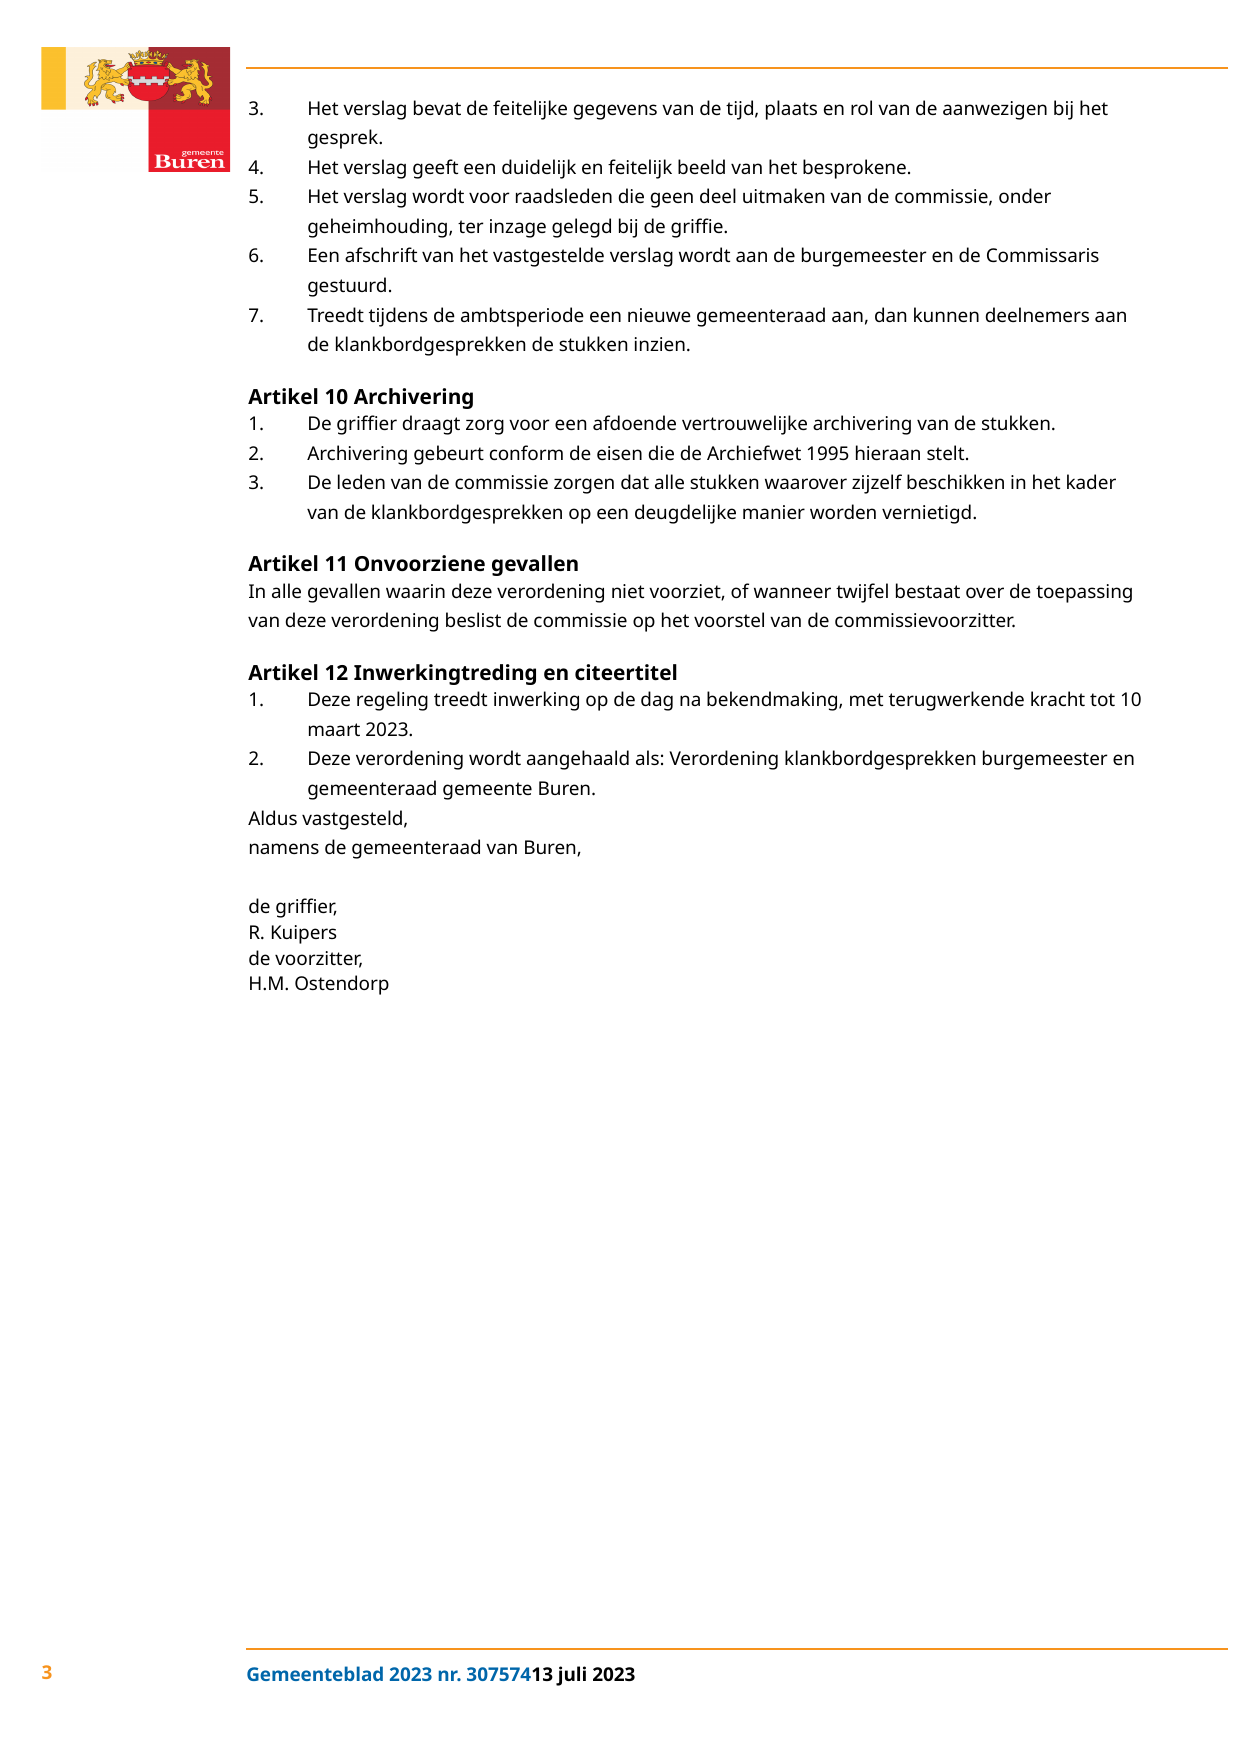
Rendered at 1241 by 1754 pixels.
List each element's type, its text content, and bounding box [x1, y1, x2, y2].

list Het verslag geeft een duidelijk en feitelijk beeld van het besprokene. [248, 154, 1152, 180]
text H.M. Ostendorp [248, 971, 1152, 996]
picture [41, 47, 231, 172]
list Archivering gebeurt conform de eisen die de Archiefwet 1995 hieraan stelt. [248, 440, 1152, 466]
list Deze verordening wordt aangehaald als: Verordening klankbordgesprekken burgemeester en gemeenteraad gemeente Buren. [248, 746, 1152, 801]
list Deze regeling treedt inwerking op de dag na bekendmaking, met terugwerkende kracht tot 10 maart 2023. [248, 686, 1152, 742]
list Treedt tijdens de ambtsperiode een nieuwe gemeenteraad aan, dan kunnen deelnemers aan de klankbordgesprekken de stukken inzien. [248, 302, 1152, 357]
text Aldus vastgesteld, [248, 805, 1152, 830]
list De griffier draagt zorg voor een afdoende vertrouwelijke archivering van de stukken. [248, 410, 1152, 436]
text de voorzitter, [248, 945, 1152, 971]
text R. Kuipers [248, 919, 1152, 945]
text Artikel 12 Inwerkingtreding en citeertitel [248, 658, 1152, 686]
text Artikel 10 Archivering [248, 382, 1152, 410]
list Het verslag bevat de feitelijke gegevens van de tijd, plaats en rol van de aanwezigen bij het gesprek. [248, 95, 1152, 150]
text In alle gevallen waarin deze verordening niet voorziet, of wanneer twijfel bestaat over de toepassing van deze verordening beslist de commissie op het voorstel van de commissievoorzitter. [248, 578, 1152, 633]
text Artikel 11 Onvoorziene gevallen [248, 549, 1152, 578]
list Het verslag wordt voor raadsleden die geen deel uitmaken van de commissie, onder geheimhouding, ter inzage gelegd bij de griffie. [248, 183, 1152, 239]
text namens de gemeenteraad van Buren, [248, 834, 1152, 860]
text de griffier, [248, 893, 1152, 919]
list Een afschrift van het vastgestelde verslag wordt aan de burgemeester en de Commissaris gestuurd. [248, 243, 1152, 298]
list De leden van de commissie zorgen dat alle stukken waarover zijzelf beschikken in het kader van de klankbordgesprekken op een deugdelijke manier worden vernietigd. [248, 469, 1152, 525]
